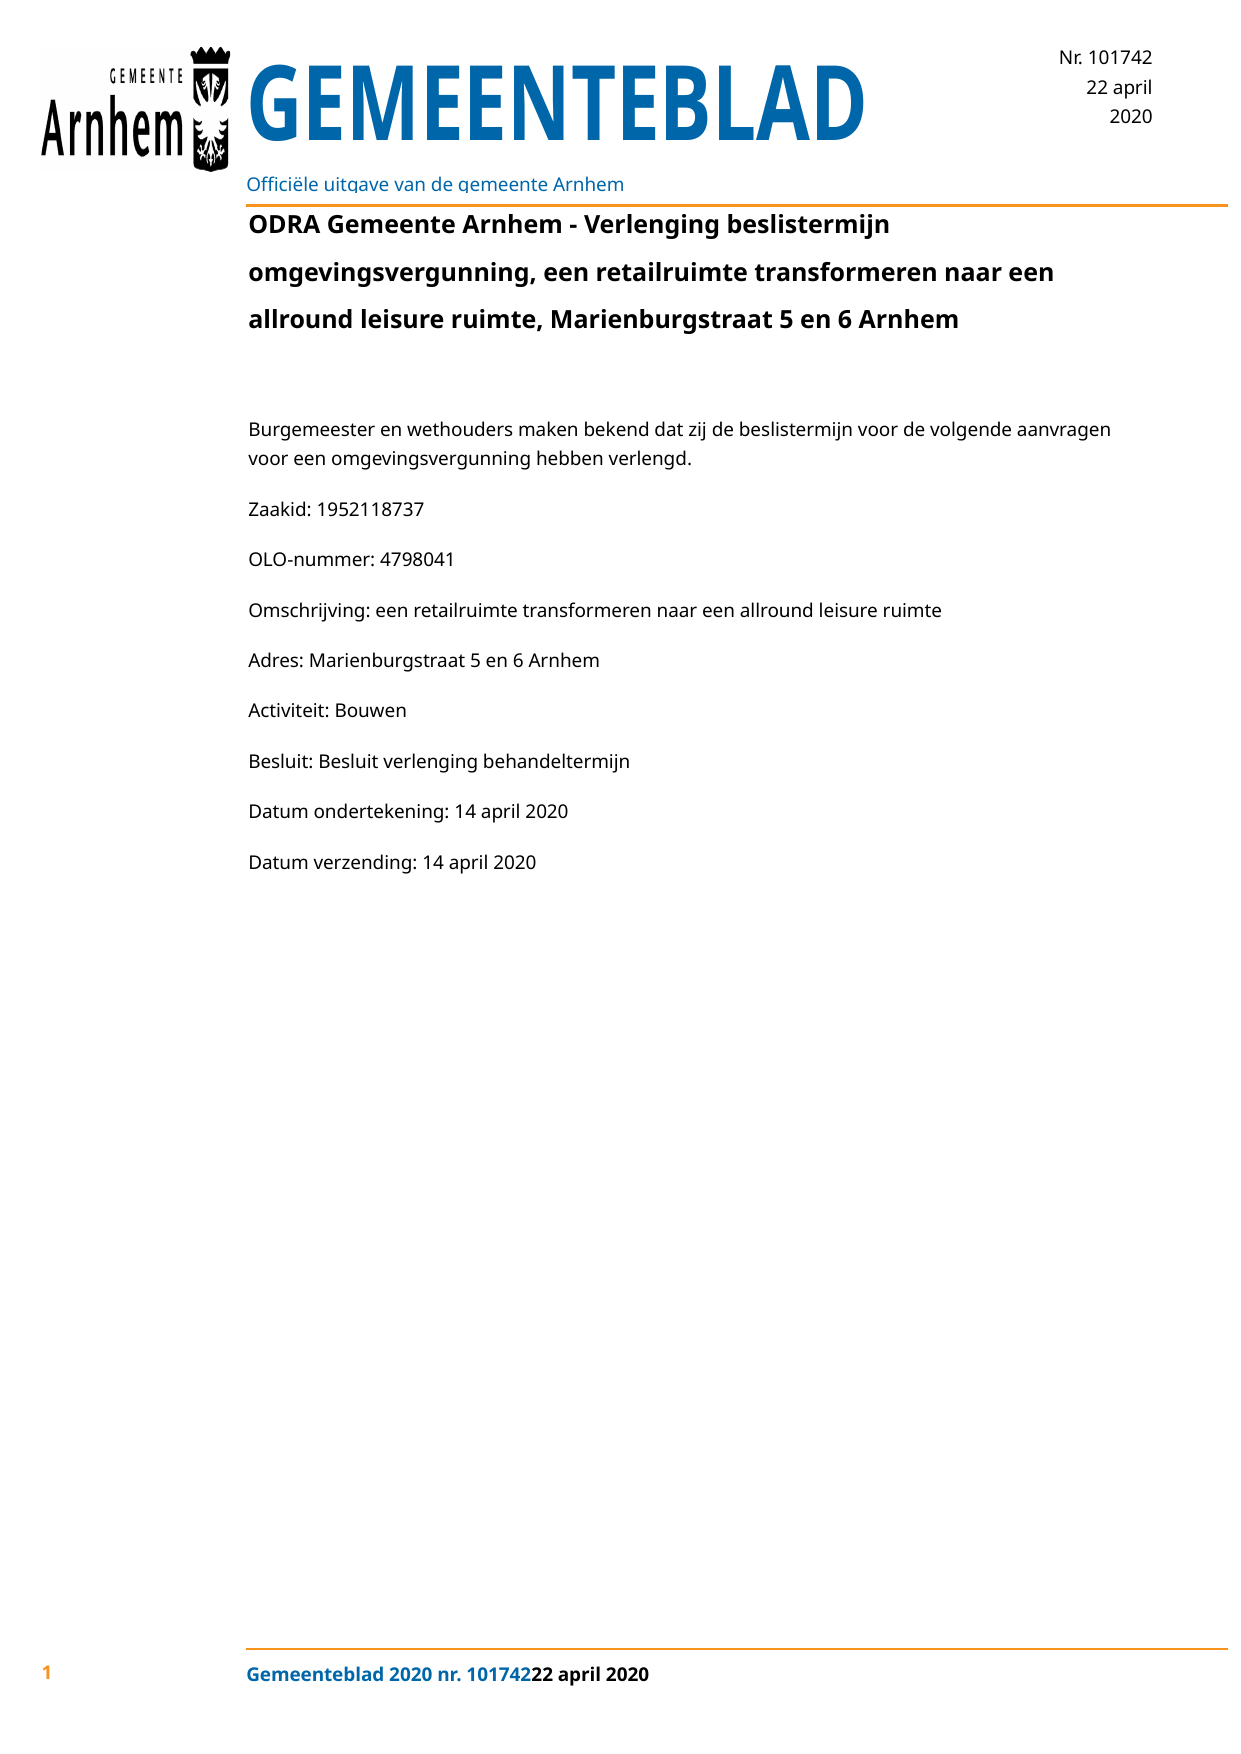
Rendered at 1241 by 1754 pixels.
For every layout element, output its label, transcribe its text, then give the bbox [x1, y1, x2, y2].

text Datum verzending: 14 april 2020 [248, 849, 1152, 874]
text Adres: Marienburgstraat 5 en 6 Arnhem [248, 647, 1152, 673]
picture [41, 47, 231, 172]
text Datum ondertekening: 14 april 2020 [248, 798, 1152, 824]
text Zaakid: 1952118737 [248, 496, 1152, 522]
text Activiteit: Bouwen [248, 698, 1152, 723]
text Burgemeester en wethouders maken bekend dat zij de beslistermijn voor de volgende aanvragen voor een omgevingsvergunning hebben verlengd. [248, 416, 1152, 471]
text Omschrijving: een retailruimte transformeren naar een allround leisure ruimte [248, 597, 1152, 622]
text ODRA Gemeente Arnhem - Verlenging beslistermijn omgevingsvergunning, een retailruimte transformeren naar een allround leisure ruimte, Marienburgstraat 5 en 6 Arnhem [248, 207, 1152, 336]
text Besluit: Besluit verlenging behandeltermijn [248, 748, 1152, 774]
text OLO-nummer: 4798041 [248, 546, 1152, 572]
